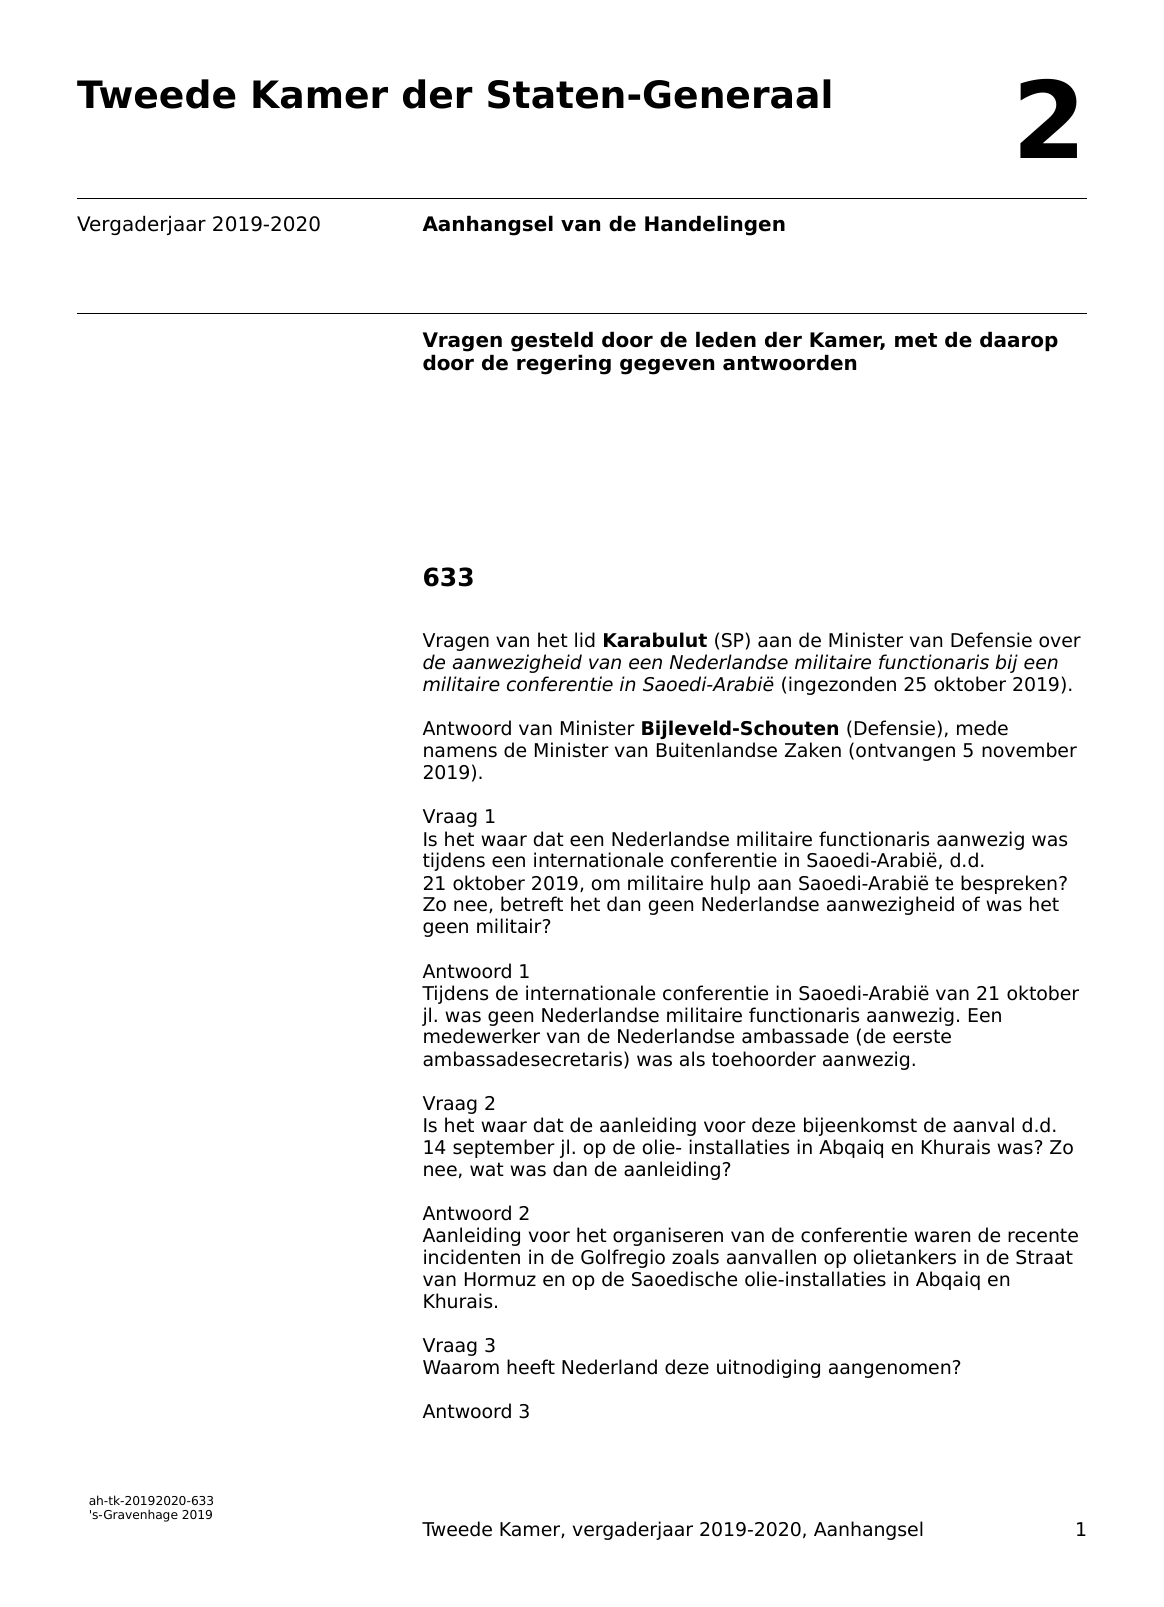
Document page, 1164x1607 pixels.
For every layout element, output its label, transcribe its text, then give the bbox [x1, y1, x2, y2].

text Tijdens de internationale conferentie in Saoedi-Arabië van 21 oktober jl. was geen Nederlandse militaire functionaris aanwezig. Een medewerker van de Nederlandse ambassade (de eerste ambassadesecretaris) was als toehoorder aanwezig. [422, 982, 1087, 1070]
text Is het waar dat de aanleiding voor deze bijeenkomst de aanval d.d. 14 september jl. op de olie- installaties in Abqaiq en Khurais was? Zo nee, wat was dan de aanleiding? [422, 1114, 1087, 1181]
text Antwoord van Minister Bijleveld-Schouten (Defensie), mede namens de Minister van Buitenlandse Zaken (ontvangen 5 november 2019). [422, 718, 1087, 784]
text Is het waar dat een Nederlandse militaire functionaris aanwezig was tijdens een internationale conferentie in Saoedi-Arabië, d.d. 21 oktober 2019, om militaire hulp aan Saoedi-Arabië te bespreken? Zo nee, betreft het dan geen Nederlandse aanwezigheid of was het geen militair? [422, 828, 1087, 938]
text Vraag 2 [422, 1093, 1087, 1114]
table_cell [77, 314, 422, 375]
text Vraag 3 [422, 1335, 1087, 1357]
text Vraag 1 [422, 806, 1087, 828]
text Waarom heeft Nederland deze uitnodiging aangenomen? [422, 1357, 1087, 1379]
text 's-Gravenhage 2019 [88, 1508, 323, 1522]
text ah-tk-20192020-633 [88, 1494, 323, 1508]
table_cell Aanhangsel van de Handelingen [422, 199, 1087, 313]
table_header 2 [886, 59, 1087, 198]
text Aanleiding voor het organiseren van de conferentie waren de recente incidenten in de Golfregio zoals aanvallen op olietankers in de Straat van Hormuz en op de Saoedische olie-installaties in Abqaiq en Khurais. [422, 1225, 1087, 1313]
text Vragen van het lid Karabulut (SP) aan de Minister van Defensie over de aanwezigheid van een Nederlandse militaire functionaris bij een militaire conferentie in Saoedi-Arabië (ingezonden 25 oktober 2019). [422, 630, 1087, 696]
text Antwoord 2 [422, 1203, 1087, 1225]
table_cell Vergaderjaar 2019-2020 [77, 199, 422, 313]
text Antwoord 3 [422, 1401, 1087, 1423]
text 633 [422, 563, 1087, 592]
text Antwoord 1 [422, 961, 1087, 982]
table_cell Vragen gesteld door de leden der Kamer, met de daarop door de regering gegeven antwoorden [422, 314, 1087, 375]
table_header Tweede Kamer der Staten-Generaal [77, 59, 886, 198]
